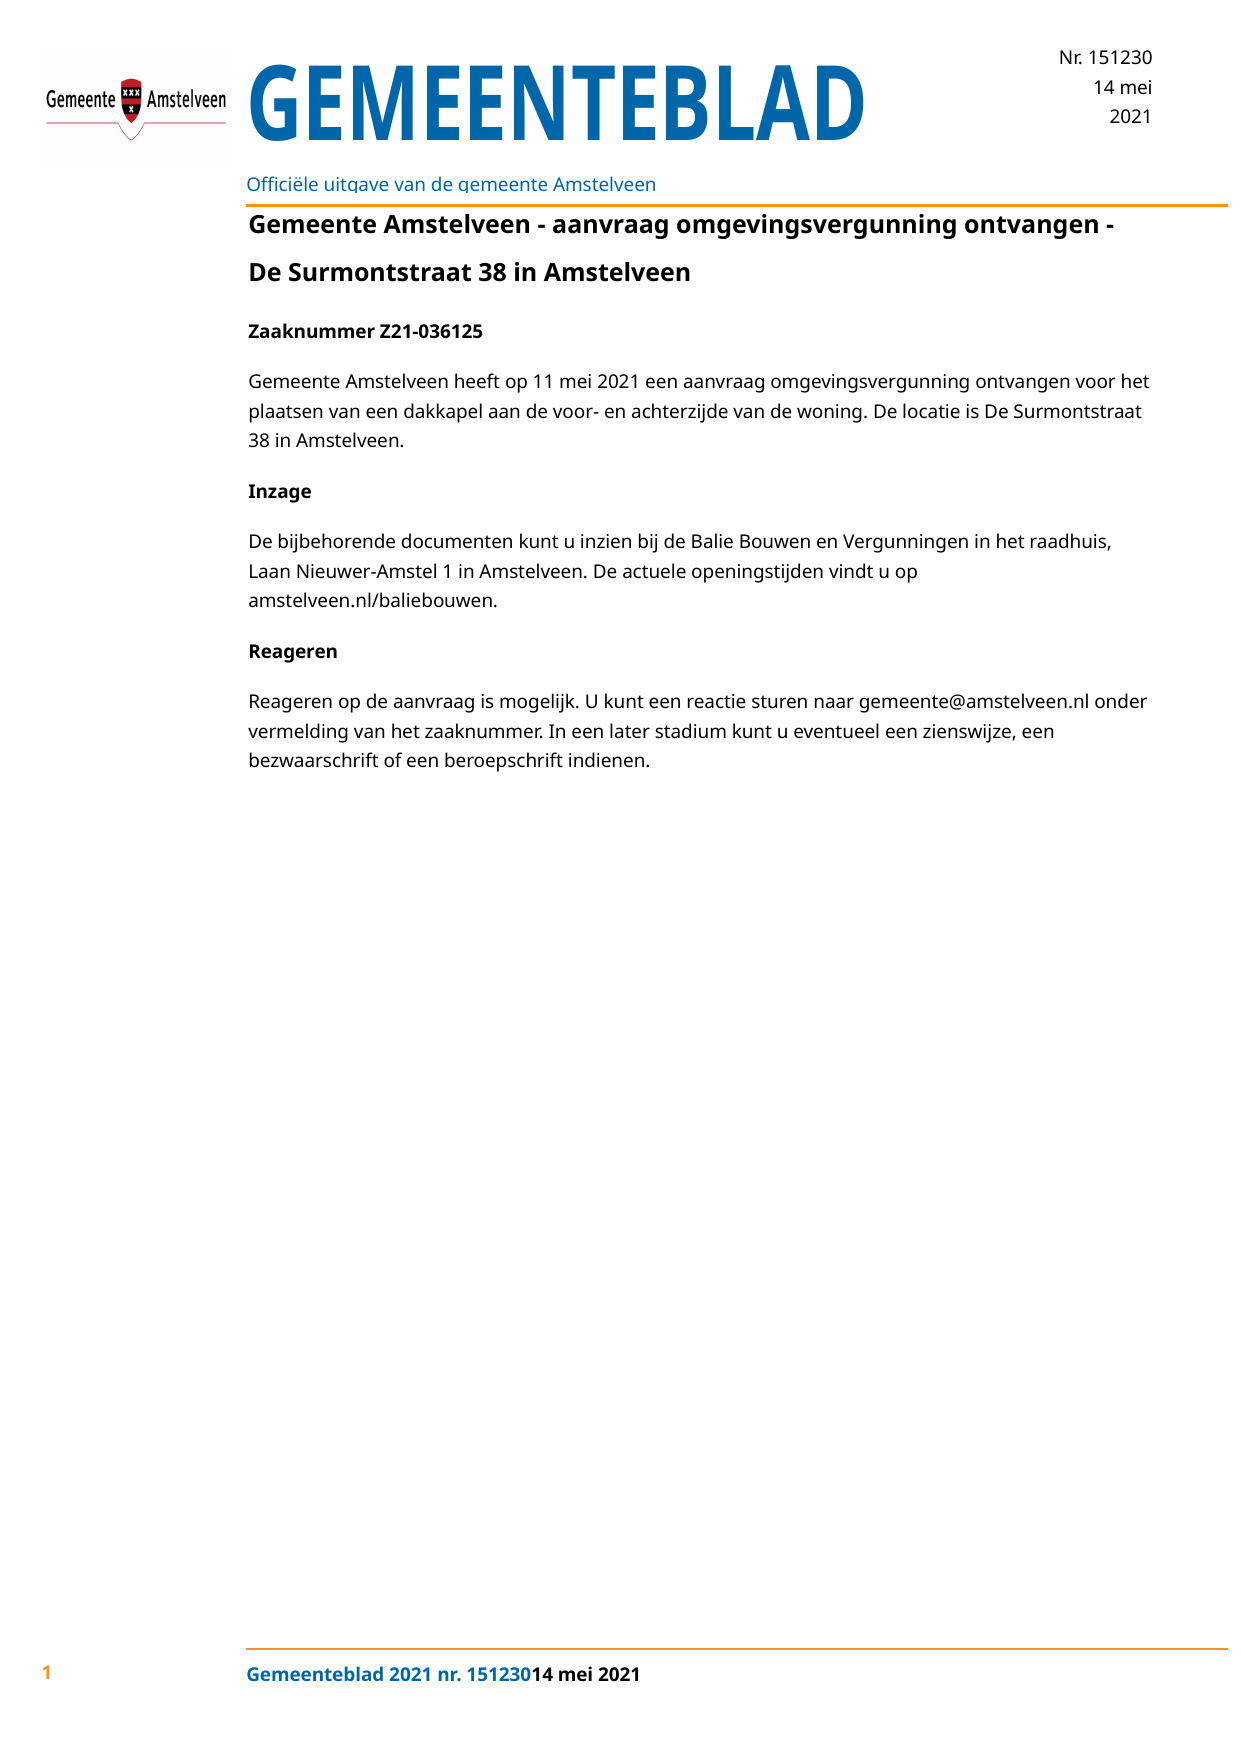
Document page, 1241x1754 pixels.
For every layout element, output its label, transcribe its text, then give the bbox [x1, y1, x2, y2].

text Gemeente Amstelveen heeft op 11 mei 2021 een aanvraag omgevingsvergunning ontvangen voor het plaatsen van een dakkapel aan de voor- en achterzijde van de woning. De locatie is De Surmontstraat 38 in Amstelveen. [248, 368, 1152, 453]
text De bijbehorende documenten kunt u inzien bij de Balie Bouwen en Vergunningen in het raadhuis, Laan Nieuwer-Amstel 1 in Amstelveen. De actuele openingstijden vindt u op amstelveen.nl/baliebouwen. [248, 528, 1152, 613]
text Reageren [248, 638, 1152, 664]
text Zaaknummer Z21-036125 [248, 318, 1152, 344]
text Reageren op de aanvraag is mogelijk. U kunt een reactie sturen naar gemeente@amstelveen.nl onder vermelding van het zaaknummer. In een later stadium kunt u eventueel een zienswijze, een bezwaarschrift of een beroepschrift indienen. [248, 688, 1152, 773]
text Inzage [248, 478, 1152, 504]
text Gemeente Amstelveen - aanvraag omgevingsvergunning ontvangen - De Surmontstraat 38 in Amstelveen [248, 207, 1152, 288]
picture [41, 47, 231, 172]
